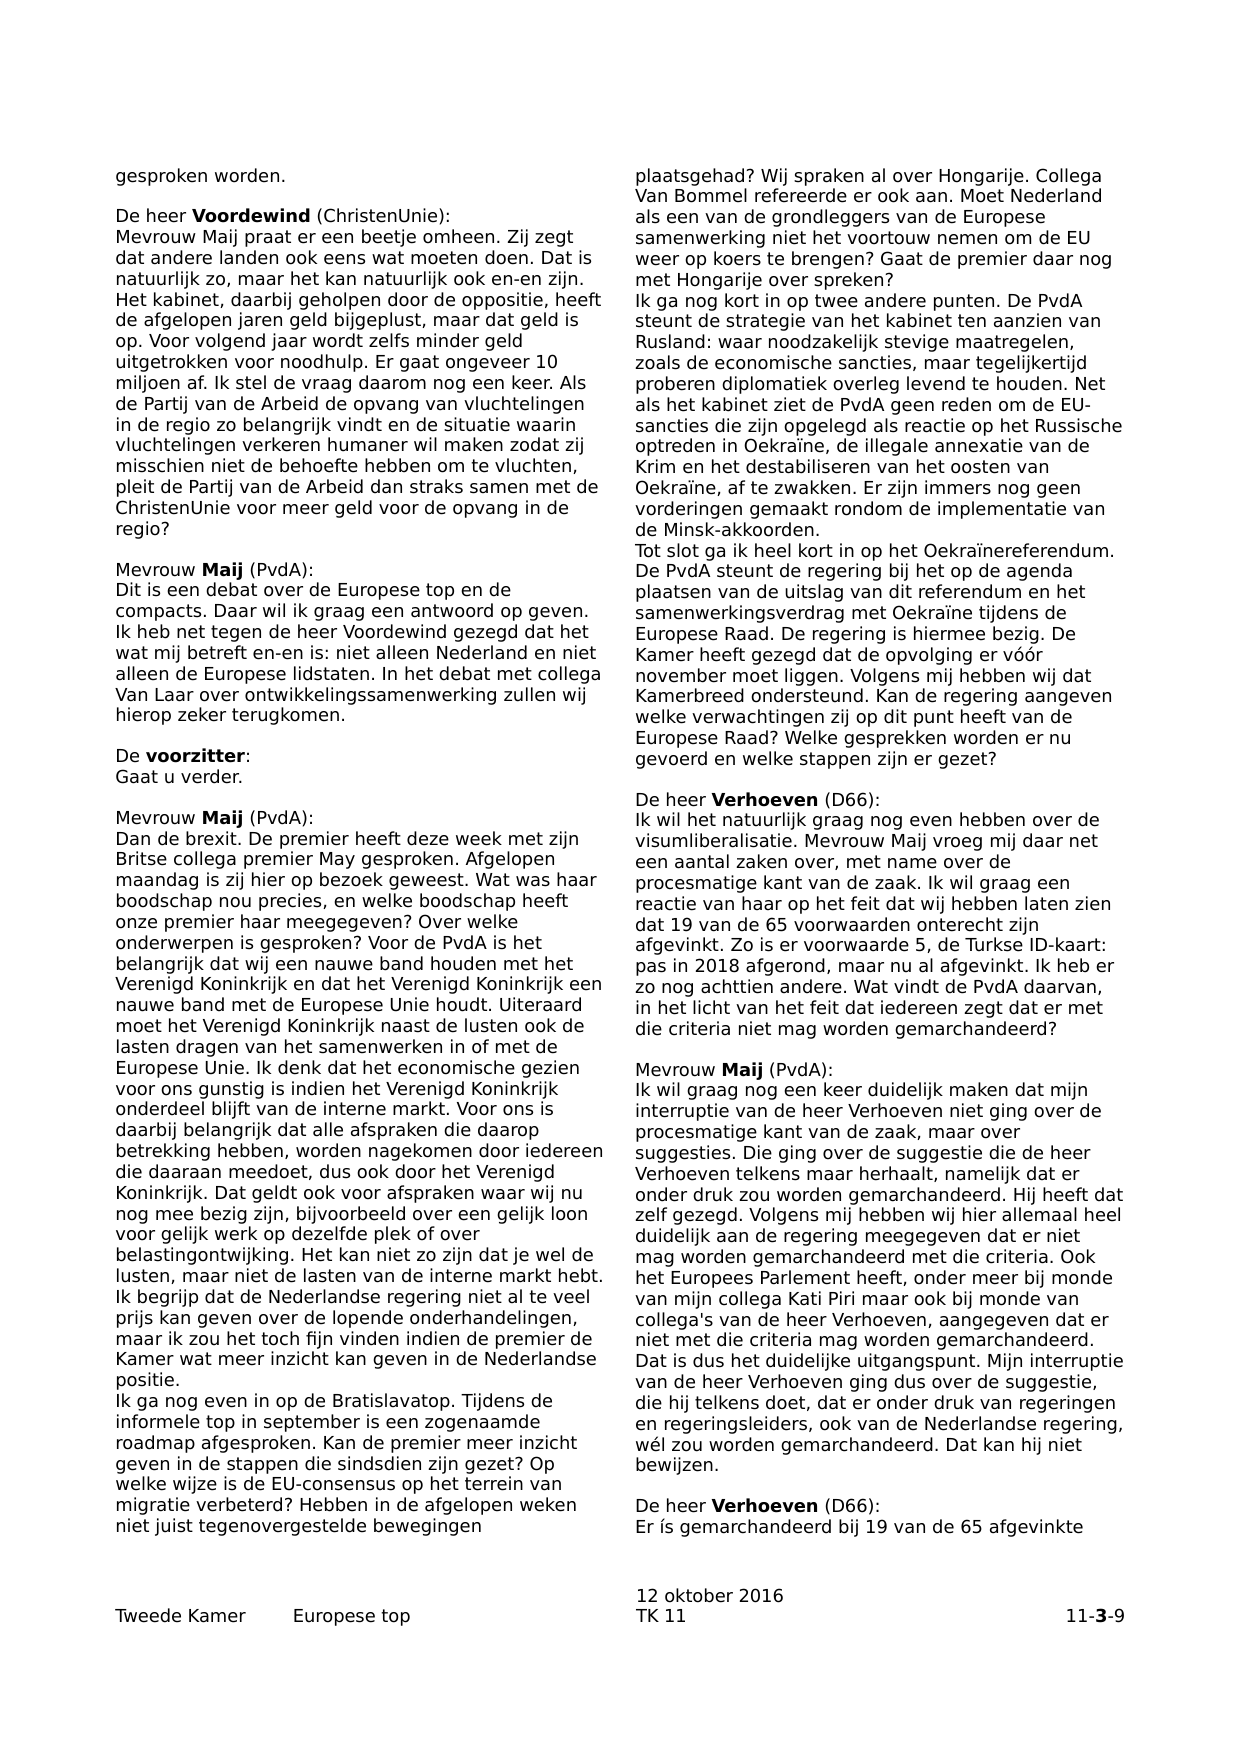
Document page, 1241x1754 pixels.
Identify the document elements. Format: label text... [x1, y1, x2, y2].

text Dan de brexit. De premier heeft deze week met zijn Britse collega premier May gesproken. Afgelopen maandag is zij hier op bezoek geweest. Wat was haar boodschap nou precies, en welke boodschap heeft onze premier haar meegegeven? Over welke onderwerpen is gesproken? Voor de PvdA is het belangrijk dat wij een nauwe band houden met het Verenigd Koninkrijk en dat het Verenigd Koninkrijk een nauwe band met de Europese Unie houdt. Uiteraard moet het Verenigd Koninkrijk naast de lusten ook de lasten dragen van het samenwerken in of met de Europese Unie. Ik denk dat het economische gezien voor ons gunstig is indien het Verenigd Koninkrijk onderdeel blijft van de interne markt. Voor ons is daarbij belangrijk dat alle afspraken die daarop betrekking hebben, worden nagekomen door iedereen die daaraan meedoet, dus ook door het Verenigd Koninkrijk. Dat geldt ook voor afspraken waar wij nu nog mee bezig zijn, bijvoorbeeld over een gelijk loon voor gelijk werk op dezelfde plek of over belastingontwijking. Het kan niet zo zijn dat je wel de lusten, maar niet de lasten van de interne markt hebt. Ik begrijp dat de Nederlandse regering niet al te veel prijs kan geven over de lopende onderhandelingen, maar ik zou het toch fijn vinden indien de premier de Kamer wat meer inzicht kan geven in de Nederlandse positie. [115, 828, 605, 1391]
text De heer Verhoeven (D66): [635, 789, 1125, 810]
text Ik ga nog kort in op twee andere punten. De PvdA steunt de strategie van het kabinet ten aanzien van Rusland: waar noodzakelijk stevige maatregelen, zoals de economische sancties, maar tegelijkertijd proberen diplomatiek overleg levend te houden. Net als het kabinet ziet de PvdA geen reden om de EU-sancties die zijn opgelegd als reactie op het Russische optreden in Oekraïne, de illegale annexatie van de Krim en het destabiliseren van het oosten van Oekraïne, af te zwakken. Er zijn immers nog geen vorderingen gemaakt rondom de implementatie van de Minsk-akkoorden. [635, 290, 1125, 540]
text Mevrouw Maij (PvdA): [115, 807, 605, 828]
text Mevrouw Maij (PvdA): [635, 1059, 1125, 1080]
text Mevrouw Maij (PvdA): [115, 559, 605, 580]
text Gaat u verder. [115, 767, 605, 787]
text gesproken worden. [115, 165, 605, 186]
text Ik wil graag nog een keer duidelijk maken dat mijn interruptie van de heer Verhoeven niet ging over de procesmatige kant van de zaak, maar over suggesties. Die ging over de suggestie die de heer Verhoeven telkens maar herhaalt, namelijk dat er onder druk zou worden gemarchandeerd. Hij heeft dat zelf gezegd. Volgens mij hebben wij hier allemaal heel duidelijk aan de regering meegegeven dat er niet mag worden gemarchandeerd met die criteria. Ook het Europees Parlement heeft, onder meer bij monde van mijn collega Kati Piri maar ook bij monde van collega's van de heer Verhoeven, aangegeven dat er niet met die criteria mag worden gemarchandeerd. Dat is dus het duidelijke uitgangspunt. Mijn interruptie van de heer Verhoeven ging dus over de suggestie, die hij telkens doet, dat er onder druk van regeringen en regeringsleiders, ook van de Nederlandse regering, wél zou worden gemarchandeerd. Dat kan hij niet bewijzen. [635, 1080, 1125, 1476]
text Mevrouw Maij praat er een beetje omheen. Zij zegt dat andere landen ook eens wat moeten doen. Dat is natuurlijk zo, maar het kan natuurlijk ook en-en zijn. Het kabinet, daarbij geholpen door de oppositie, heeft de afgelopen jaren geld bijgeplust, maar dat geld is op. Voor volgend jaar wordt zelfs minder geld uitgetrokken voor noodhulp. Er gaat ongeveer 10 miljoen af. Ik stel de vraag daarom nog een keer. Als de Partij van de Arbeid de opvang van vluchtelingen in de regio zo belangrijk vindt en de situatie waarin vluchtelingen verkeren humaner wil maken zodat zij misschien niet de behoefte hebben om te vluchten, pleit de Partij van de Arbeid dan straks samen met de ChristenUnie voor meer geld voor de opvang in de regio? [115, 227, 605, 539]
text plaatsgehad? Wij spraken al over Hongarije. Collega Van Bommel refereerde er ook aan. Moet Nederland als een van de grondleggers van de Europese samenwerking niet het voortouw nemen om de EU weer op koers te brengen? Gaat de premier daar nog met Hongarije over spreken? [635, 165, 1125, 290]
text De heer Voordewind (ChristenUnie): [115, 206, 605, 227]
text De heer Verhoeven (D66): [635, 1496, 1125, 1517]
text De voorzitter: [115, 746, 605, 767]
text Ik wil het natuurlijk graag nog even hebben over de visumliberalisatie. Mevrouw Maij vroeg mij daar net een aantal zaken over, met name over de procesmatige kant van de zaak. Ik wil graag een reactie van haar op het feit dat wij hebben laten zien dat 19 van de 65 voorwaarden onterecht zijn afgevinkt. Zo is er voorwaarde 5, de Turkse ID-kaart: pas in 2018 afgerond, maar nu al afgevinkt. Ik heb er zo nog achttien andere. Wat vindt de PvdA daarvan, in het licht van het feit dat iedereen zegt dat er met die criteria niet mag worden gemarchandeerd? [635, 810, 1125, 1039]
text Dit is een debat over de Europese top en de compacts. Daar wil ik graag een antwoord op geven. Ik heb net tegen de heer Voordewind gezegd dat het wat mij betreft en-en is: niet alleen Nederland en niet alleen de Europese lidstaten. In het debat met collega Van Laar over ontwikkelingssamenwerking zullen wij hierop zeker terugkomen. [115, 580, 605, 726]
text Ik ga nog even in op de Bratislavatop. Tijdens de informele top in september is een zogenaamde roadmap afgesproken. Kan de premier meer inzicht geven in de stappen die sindsdien zijn gezet? Op welke wijze is de EU-consensus op het terrein van migratie verbeterd? Hebben in de afgelopen weken niet juist tegenovergestelde bewegingen [115, 1391, 605, 1537]
text Er ís gemarchandeerd bij 19 van de 65 afgevinkte [635, 1517, 1125, 1537]
text Tot slot ga ik heel kort in op het Oekraïnereferendum. De PvdA steunt de regering bij het op de agenda plaatsen van de uitslag van dit referendum en het samenwerkingsverdrag met Oekraïne tijdens de Europese Raad. De regering is hiermee bezig. De Kamer heeft gezegd dat de opvolging er vóór november moet liggen. Volgens mij hebben wij dat Kamerbreed ondersteund. Kan de regering aangeven welke verwachtingen zij op dit punt heeft van de Europese Raad? Welke gesprekken worden er nu gevoerd en welke stappen zijn er gezet? [635, 540, 1125, 769]
